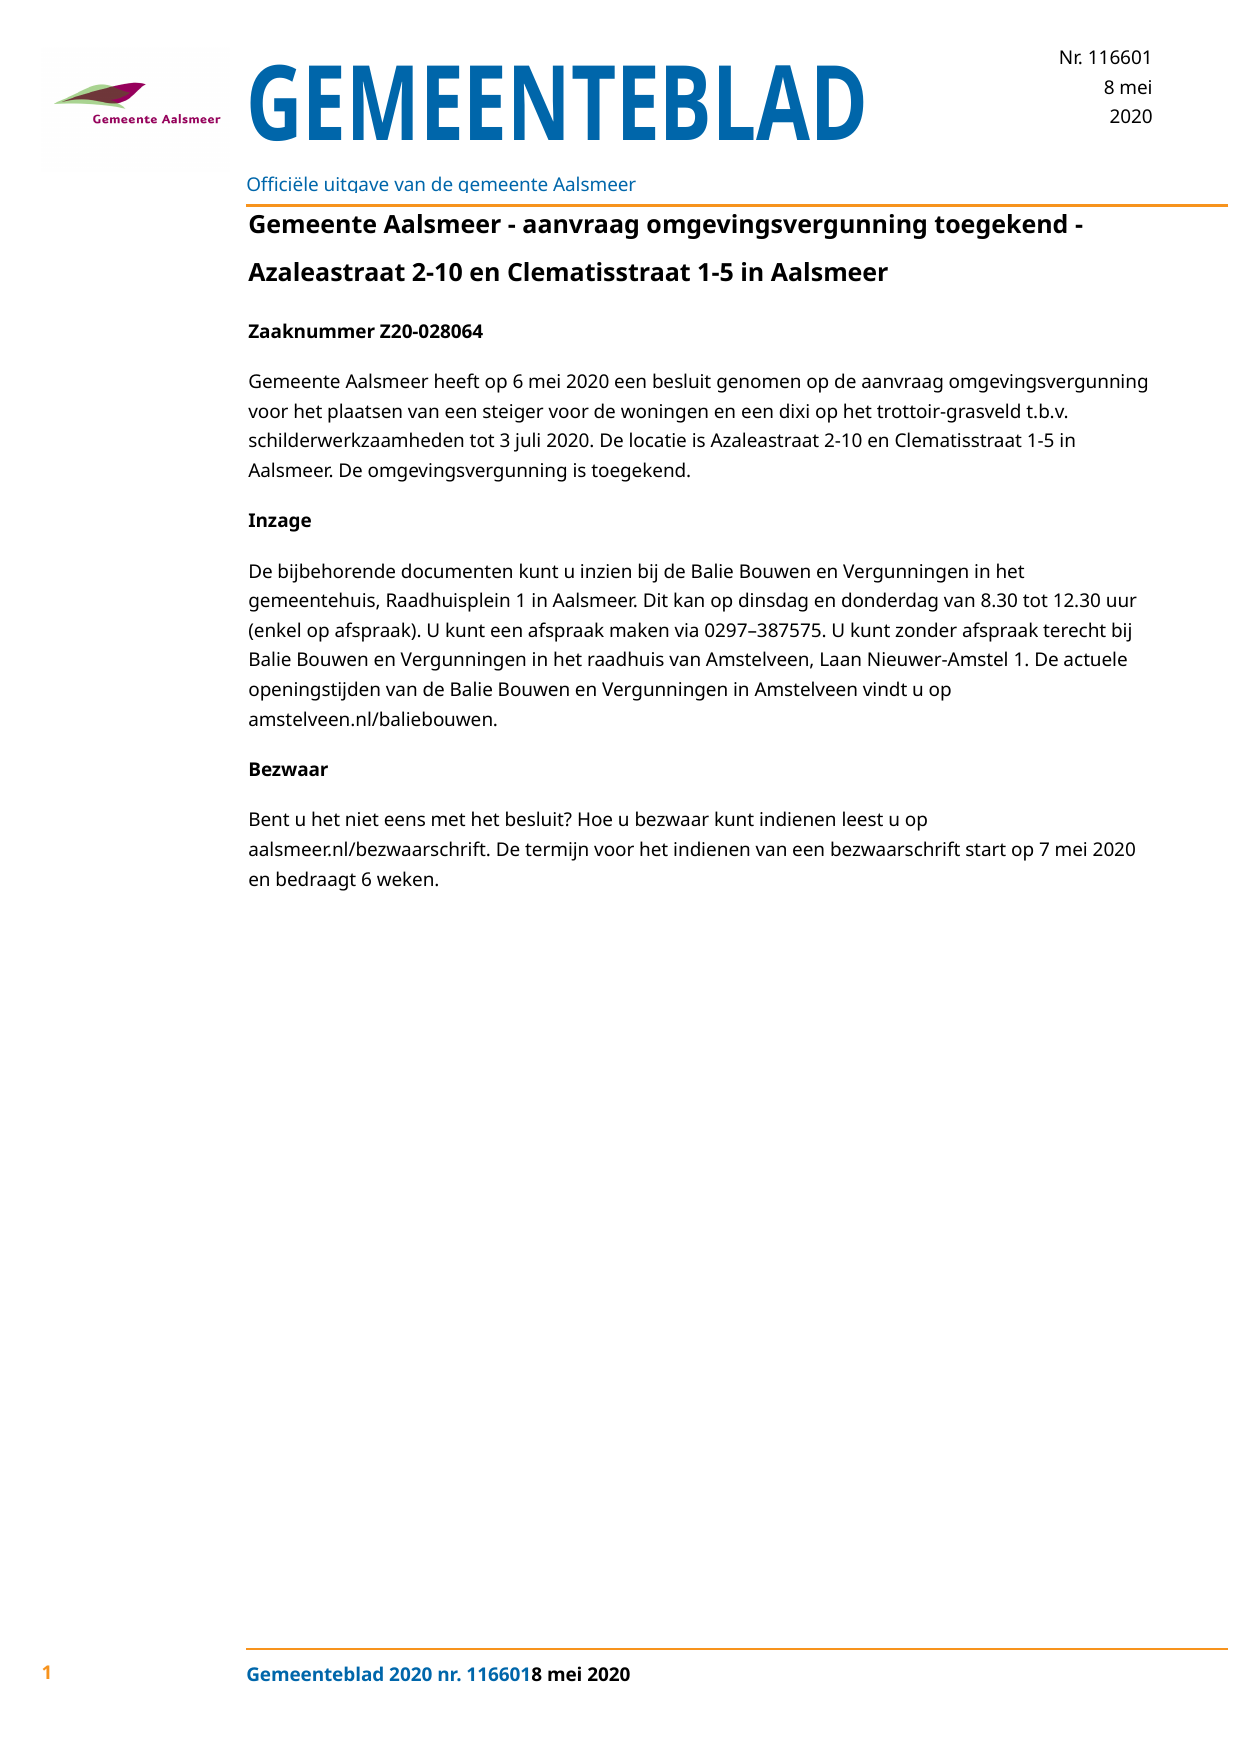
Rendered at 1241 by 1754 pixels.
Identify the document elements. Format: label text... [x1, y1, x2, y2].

text Gemeente Aalsmeer heeft op 6 mei 2020 een besluit genomen op de aanvraag omgevingsvergunning voor het plaatsen van een steiger voor de woningen en een dixi op het trottoir-grasveld t.b.v. schilderwerkzaamheden tot 3 juli 2020. De locatie is Azaleastraat 2-10 en Clematisstraat 1-5 in Aalsmeer. De omgevingsvergunning is toegekend. [248, 368, 1152, 483]
text Gemeente Aalsmeer - aanvraag omgevingsvergunning toegekend - Azaleastraat 2-10 en Clematisstraat 1-5 in Aalsmeer [248, 207, 1152, 288]
text Inzage [248, 507, 1152, 533]
text Bent u het niet eens met het besluit? Hoe u bezwaar kunt indienen leest u op aalsmeer.nl/bezwaarschrift. De termijn voor het indienen van een bezwaarschrift start op 7 mei 2020 en bedraagt 6 weken. [248, 807, 1152, 892]
text Zaaknummer Z20-028064 [248, 318, 1152, 344]
text Bezwaar [248, 756, 1152, 782]
text De bijbehorende documenten kunt u inzien bij de Balie Bouwen en Vergunningen in het gemeentehuis, Raadhuisplein 1 in Aalsmeer. Dit kan op dinsdag en donderdag van 8.30 tot 12.30 uur (enkel op afspraak). U kunt een afspraak maken via 0297–387575. U kunt zonder afspraak terecht bij Balie Bouwen en Vergunningen in het raadhuis van Amstelveen, Laan Nieuwer-Amstel 1. De actuele openingstijden van de Balie Bouwen en Vergunningen in Amstelveen vindt u op amstelveen.nl/baliebouwen. [248, 558, 1152, 732]
picture [41, 47, 231, 172]
